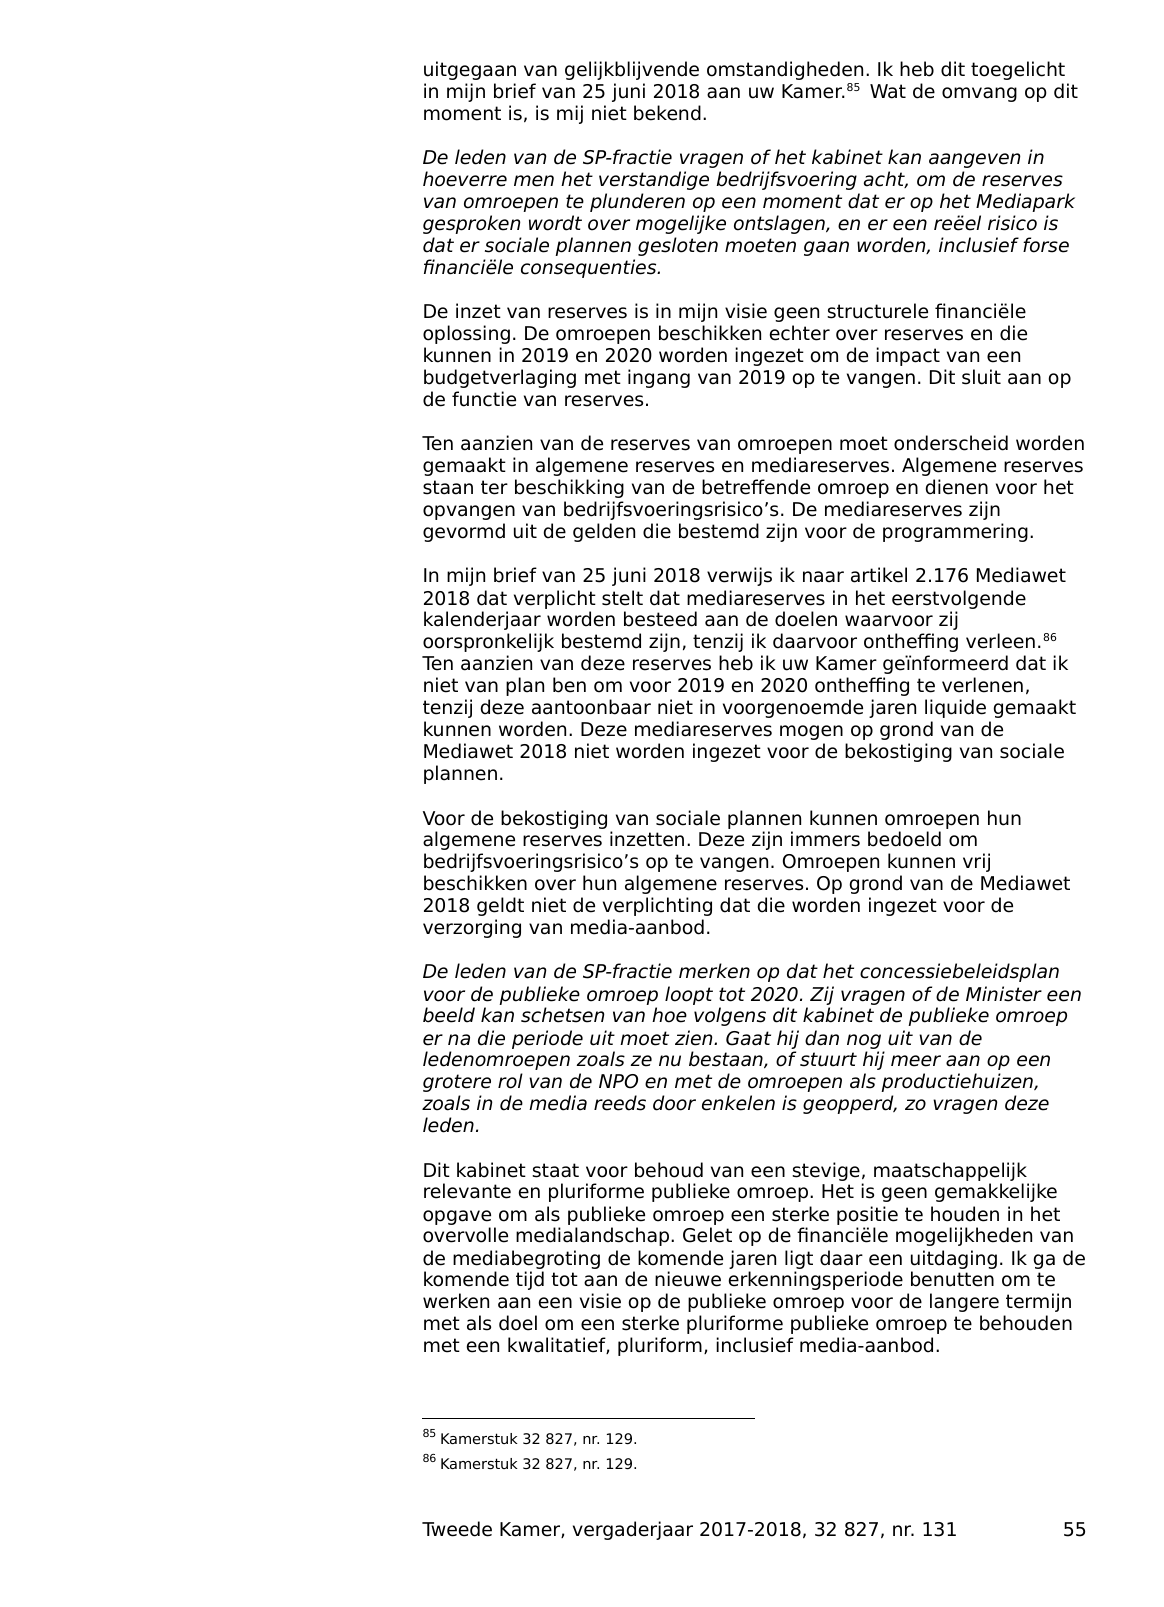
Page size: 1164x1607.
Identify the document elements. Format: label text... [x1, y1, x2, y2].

text Kamerstuk 32 827, nr. 129. [422, 1427, 1087, 1449]
text De inzet van reserves is in mijn visie geen structurele financiële oplossing. De omroepen beschikken echter over reserves en die kunnen in 2019 en 2020 worden ingezet om de impact van een budgetverlaging met ingang van 2019 op te vangen. Dit sluit aan op de functie van reserves. [422, 301, 1087, 411]
text In mijn brief van 25 juni 2018 verwijs ik naar artikel 2.176 Mediawet 2018 dat verplicht stelt dat mediareserves in het eerstvolgende kalenderjaar worden besteed aan de doelen waarvoor zij oorspronkelijk bestemd zijn, tenzij ik daarvoor ontheffing verleen. Ten aanzien van deze reserves heb ik uw Kamer geïnformeerd dat ik niet van plan ben om voor 2019 en 2020 ontheffing te verlenen, tenzij deze aantoonbaar niet in voorgenoemde jaren liquide gemaakt kunnen worden. Deze mediareserves mogen op grond van de Mediawet 2018 niet worden ingezet voor de bekostiging van sociale plannen. [422, 565, 1087, 785]
text Voor de bekostiging van sociale plannen kunnen omroepen hun algemene reserves inzetten. Deze zijn immers bedoeld om bedrijfsvoeringsrisico’s op te vangen. Omroepen kunnen vrij beschikken over hun algemene reserves. Op grond van de Mediawet 2018 geldt niet de verplichting dat die worden ingezet voor de verzorging van media-aanbod. [422, 807, 1087, 939]
text De leden van de SP-fractie vragen of het kabinet kan aangeven in hoeverre men het verstandige bedrijfsvoering acht, om de reserves van omroepen te plunderen op een moment dat er op het Mediapark gesproken wordt over mogelijke ontslagen, en er een reëel risico is dat er sociale plannen gesloten moeten gaan worden, inclusief forse financiële consequenties. [422, 147, 1087, 279]
text Dit kabinet staat voor behoud van een stevige, maatschappelijk relevante en pluriforme publieke omroep. Het is geen gemakkelijke opgave om als publieke omroep een sterke positie te houden in het overvolle medialandschap. Gelet op de financiële mogelijkheden van de mediabegroting de komende jaren ligt daar een uitdaging. Ik ga de komende tijd tot aan de nieuwe erkenningsperiode benutten om te werken aan een visie op de publieke omroep voor de langere termijn met als doel om een sterke pluriforme publieke omroep te behouden met een kwalitatief, pluriform, inclusief media-aanbod. [422, 1159, 1087, 1357]
text Kamerstuk 32 827, nr. 129. [422, 1452, 1087, 1474]
text Ten aanzien van de reserves van omroepen moet onderscheid worden gemaakt in algemene reserves en mediareserves. Algemene reserves staan ter beschikking van de betreffende omroep en dienen voor het opvangen van bedrijfsvoeringsrisico’s. De mediareserves zijn gevormd uit de gelden die bestemd zijn voor de programmering. [422, 433, 1087, 543]
text De leden van de SP-fractie merken op dat het concessiebeleidsplan voor de publieke omroep loopt tot 2020. Zij vragen of de Minister een beeld kan schetsen van hoe volgens dit kabinet de publieke omroep er na die periode uit moet zien. Gaat hij dan nog uit van de ledenomroepen zoals ze nu bestaan, of stuurt hij meer aan op een grotere rol van de NPO en met de omroepen als productiehuizen, zoals in de media reeds door enkelen is geopperd, zo vragen deze leden. [422, 961, 1087, 1137]
text uitgegaan van gelijkblijvende omstandigheden. Ik heb dit toegelicht in mijn brief van 25 juni 2018 aan uw Kamer. Wat de omvang op dit moment is, is mij niet bekend. [422, 59, 1087, 125]
